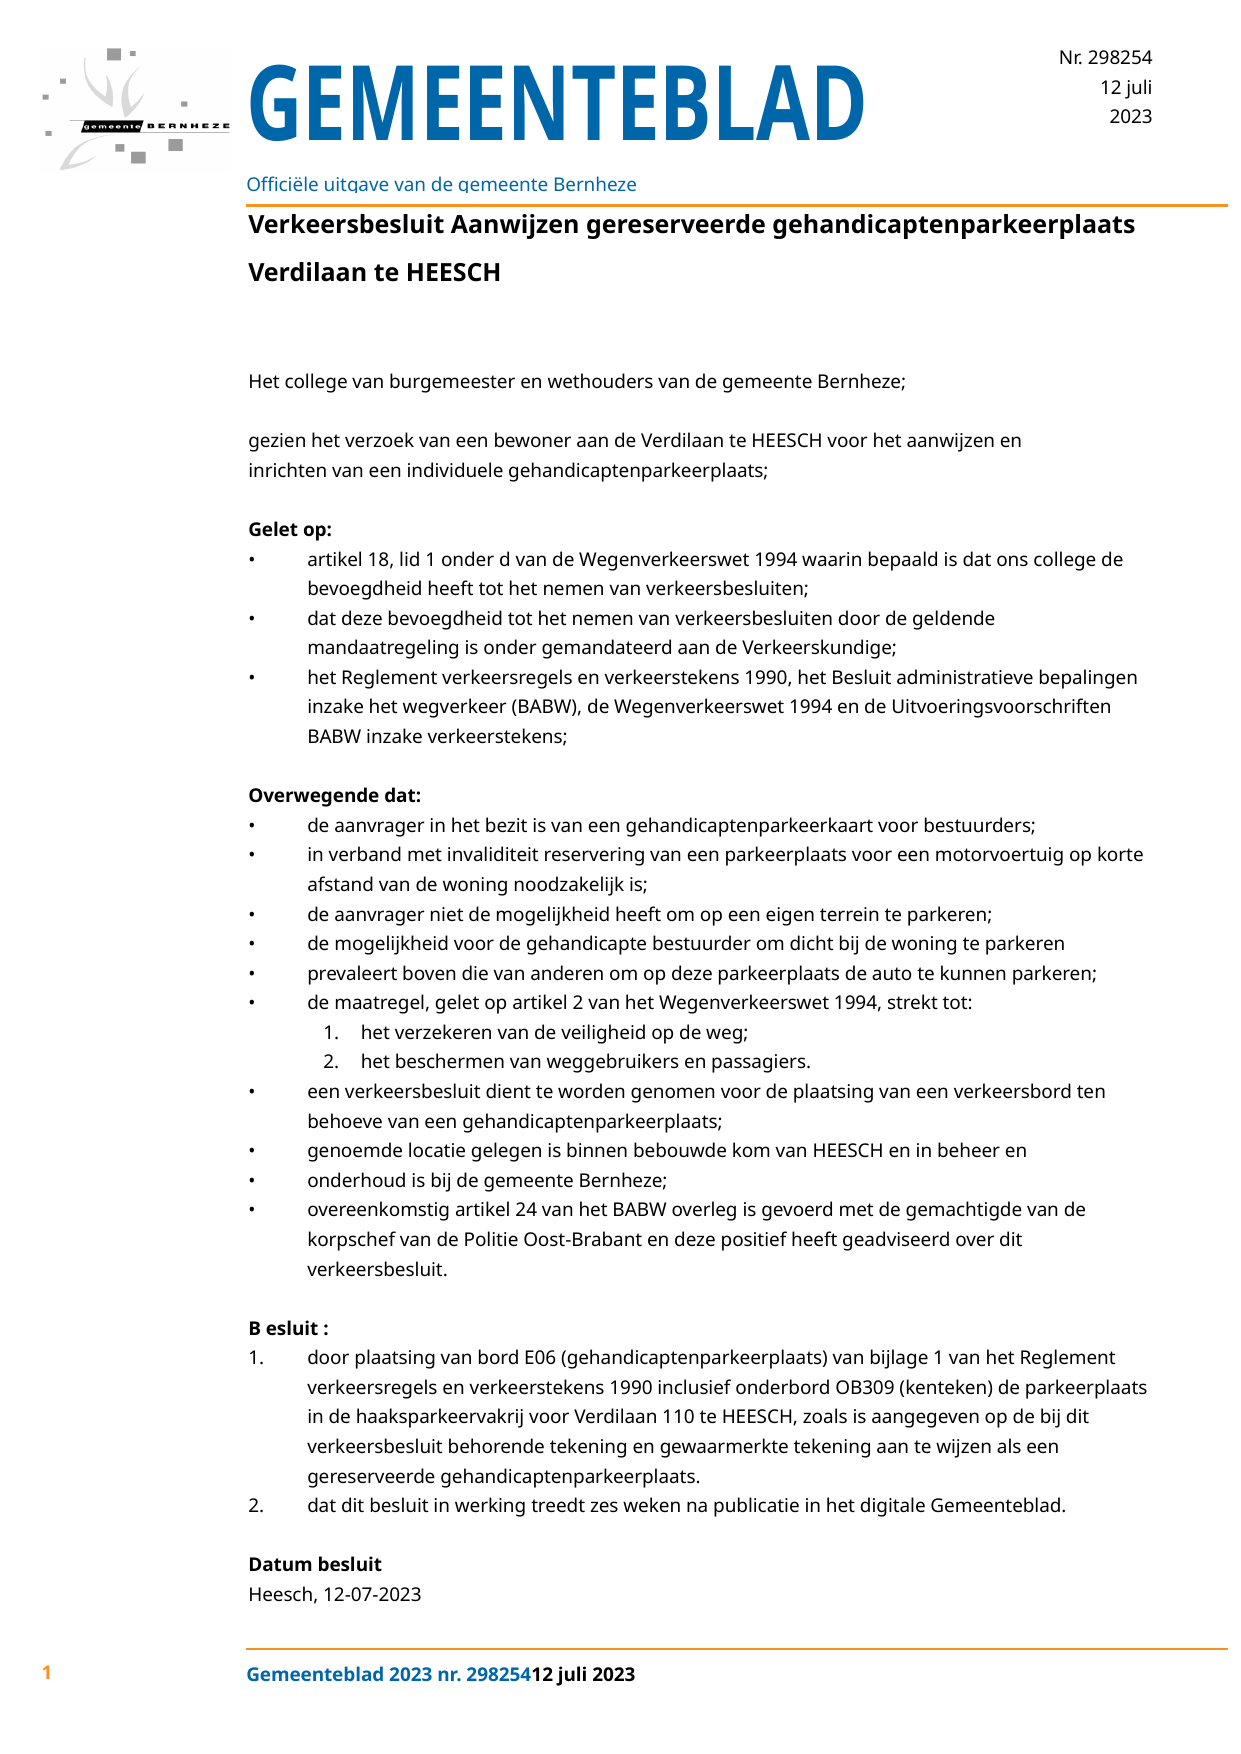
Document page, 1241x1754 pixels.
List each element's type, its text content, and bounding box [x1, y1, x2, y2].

list het verzekeren van de veiligheid op de weg; [323, 1019, 1152, 1045]
list dat deze bevoegdheid tot het nemen van verkeersbesluiten door de geldende mandaatregeling is onder gemandateerd aan de Verkeerskundige; [248, 605, 1152, 660]
list de maatregel, gelet op artikel 2 van het Wegenverkeerswet 1994, strekt tot: [248, 989, 1152, 1015]
text gezien het verzoek van een bewoner aan de Verdilaan te HEESCH voor het aanwijzen en [248, 427, 1152, 453]
list het Reglement verkeersregels en verkeerstekens 1990, het Besluit administratieve bepalingen inzake het wegverkeer (BABW), de Wegenverkeerswet 1994 en de Uitvoeringsvoorschriften BABW inzake verkeerstekens; [248, 664, 1152, 749]
list overeenkomstig artikel 24 van het BABW overleg is gevoerd met de gemachtigde van de korpschef van de Politie Oost-Brabant en deze positief heeft geadviseerd over dit verkeersbesluit. [248, 1197, 1152, 1281]
list de aanvrager niet de mogelijkheid heeft om op een eigen terrein te parkeren; [248, 901, 1152, 926]
list prevaleert boven die van anderen om op deze parkeerplaats de auto te kunnen parkeren; [248, 960, 1152, 986]
list de mogelijkheid voor de gehandicapte bestuurder om dicht bij de woning te parkeren [248, 930, 1152, 956]
text inrichten van een individuele gehandicaptenparkeerplaats; [248, 457, 1152, 483]
list het beschermen van weggebruikers en passagiers. [323, 1049, 1152, 1074]
list in verband met invaliditeit reservering van een parkeerplaats voor een motorvoertuig op korte afstand van de woning noodzakelijk is; [248, 842, 1152, 897]
text Verkeersbesluit Aanwijzen gereserveerde gehandicaptenparkeerplaats Verdilaan te HEESCH [248, 207, 1152, 288]
list genoemde locatie gelegen is binnen bebouwde kom van HEESCH en in beheer en [248, 1137, 1152, 1163]
text Overwegende dat: [248, 782, 1152, 808]
picture [41, 47, 231, 172]
list een verkeersbesluit dient te worden genomen voor de plaatsing van een verkeersbord ten behoeve van een gehandicaptenparkeerplaats; [248, 1078, 1152, 1133]
text Datum besluit [248, 1552, 1152, 1577]
list door plaatsing van bord E06 (gehandicaptenparkeerplaats) van bijlage 1 van het Reglement verkeersregels en verkeerstekens 1990 inclusief onderbord OB309 (kenteken) de parkeerplaats in de haaksparkeervakrij voor Verdilaan 110 te HEESCH, zoals is aangegeven op de bij dit verkeersbesluit behorende tekening en gewaarmerkte tekening aan te wijzen als een gereserveerde gehandicaptenparkeerplaats. [248, 1344, 1152, 1488]
text Heesch, 12-07-2023 [248, 1581, 1152, 1607]
text Gelet op: [248, 516, 1152, 542]
list onderhoud is bij de gemeente Bernheze; [248, 1167, 1152, 1193]
text B esluit : [248, 1315, 1152, 1341]
list de aanvrager in het bezit is van een gehandicaptenparkeerkaart voor bestuurders; [248, 812, 1152, 838]
list artikel 18, lid 1 onder d van de Wegenverkeerswet 1994 waarin bepaald is dat ons college de bevoegdheid heeft tot het nemen van verkeersbesluiten; [248, 546, 1152, 601]
list dat dit besluit in werking treedt zes weken na publicatie in het digitale Gemeenteblad. [248, 1492, 1152, 1518]
text Het college van burgemeester en wethouders van de gemeente Bernheze; [248, 368, 1152, 394]
